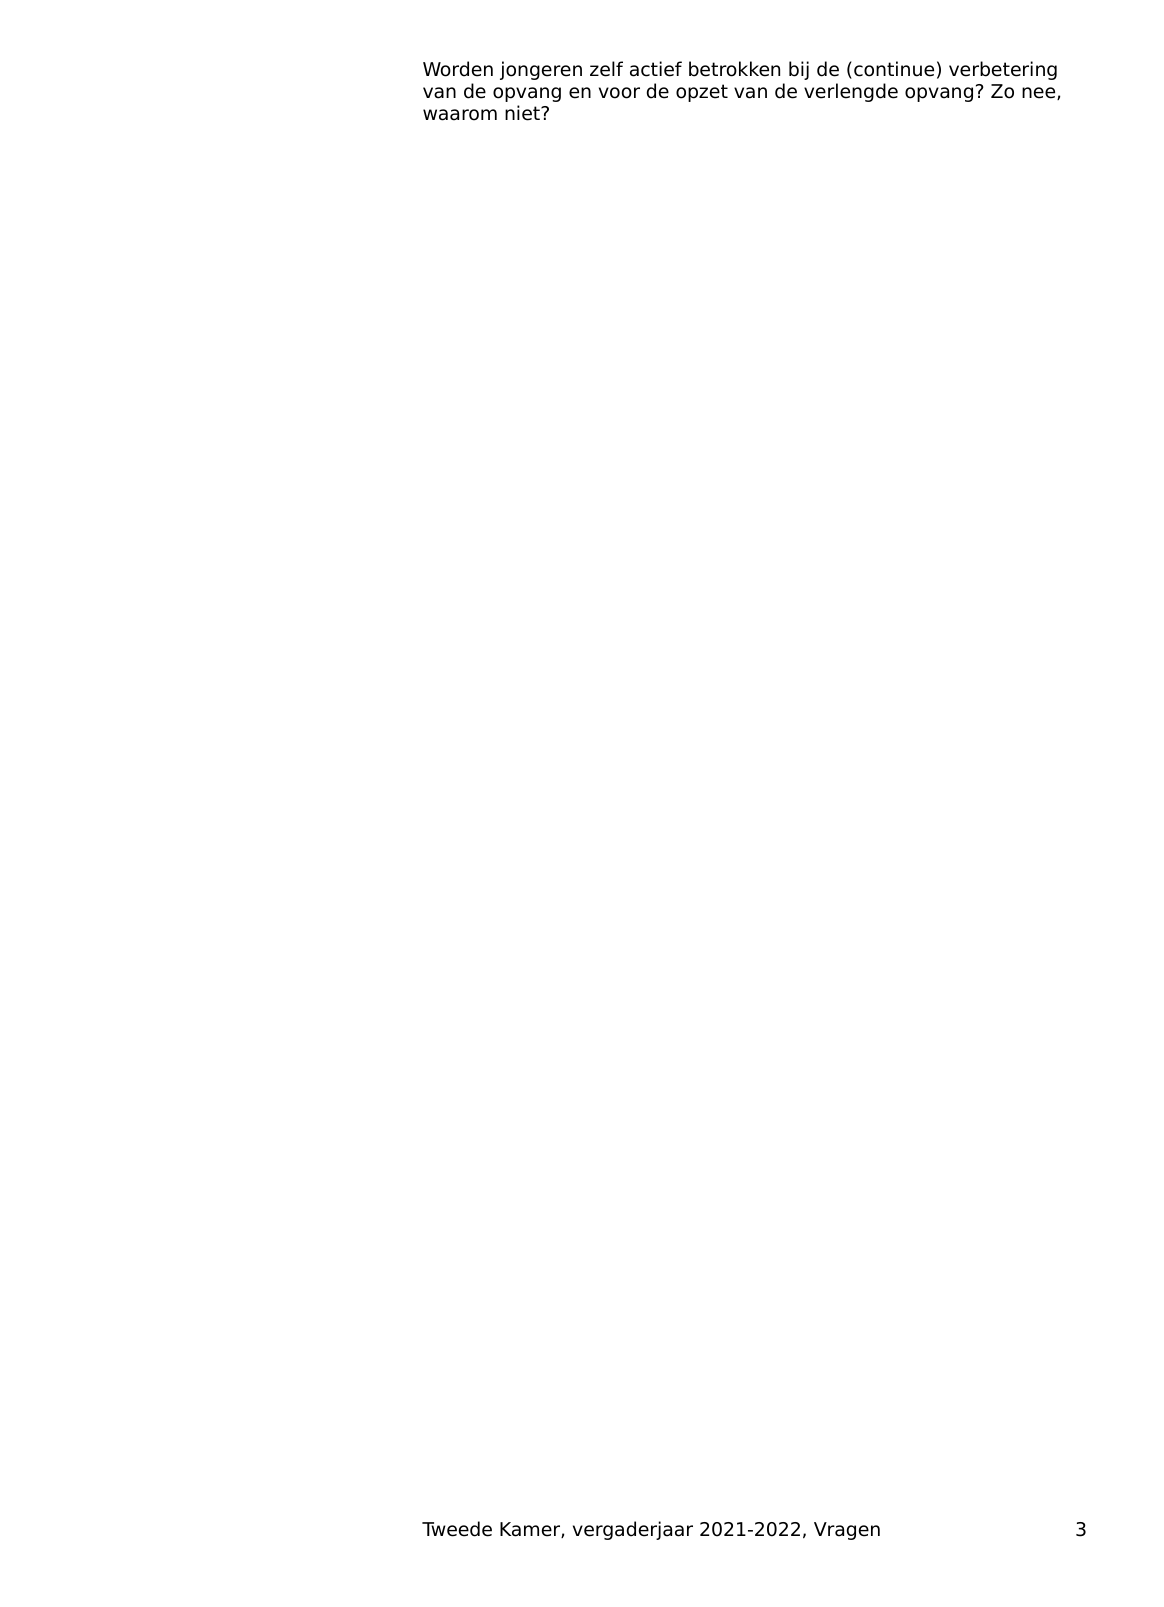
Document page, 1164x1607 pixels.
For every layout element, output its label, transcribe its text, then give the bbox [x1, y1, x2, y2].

text Worden jongeren zelf actief betrokken bij de (continue) verbetering van de opvang en voor de opzet van de verlengde opvang? Zo nee, waarom niet? [422, 59, 1087, 125]
